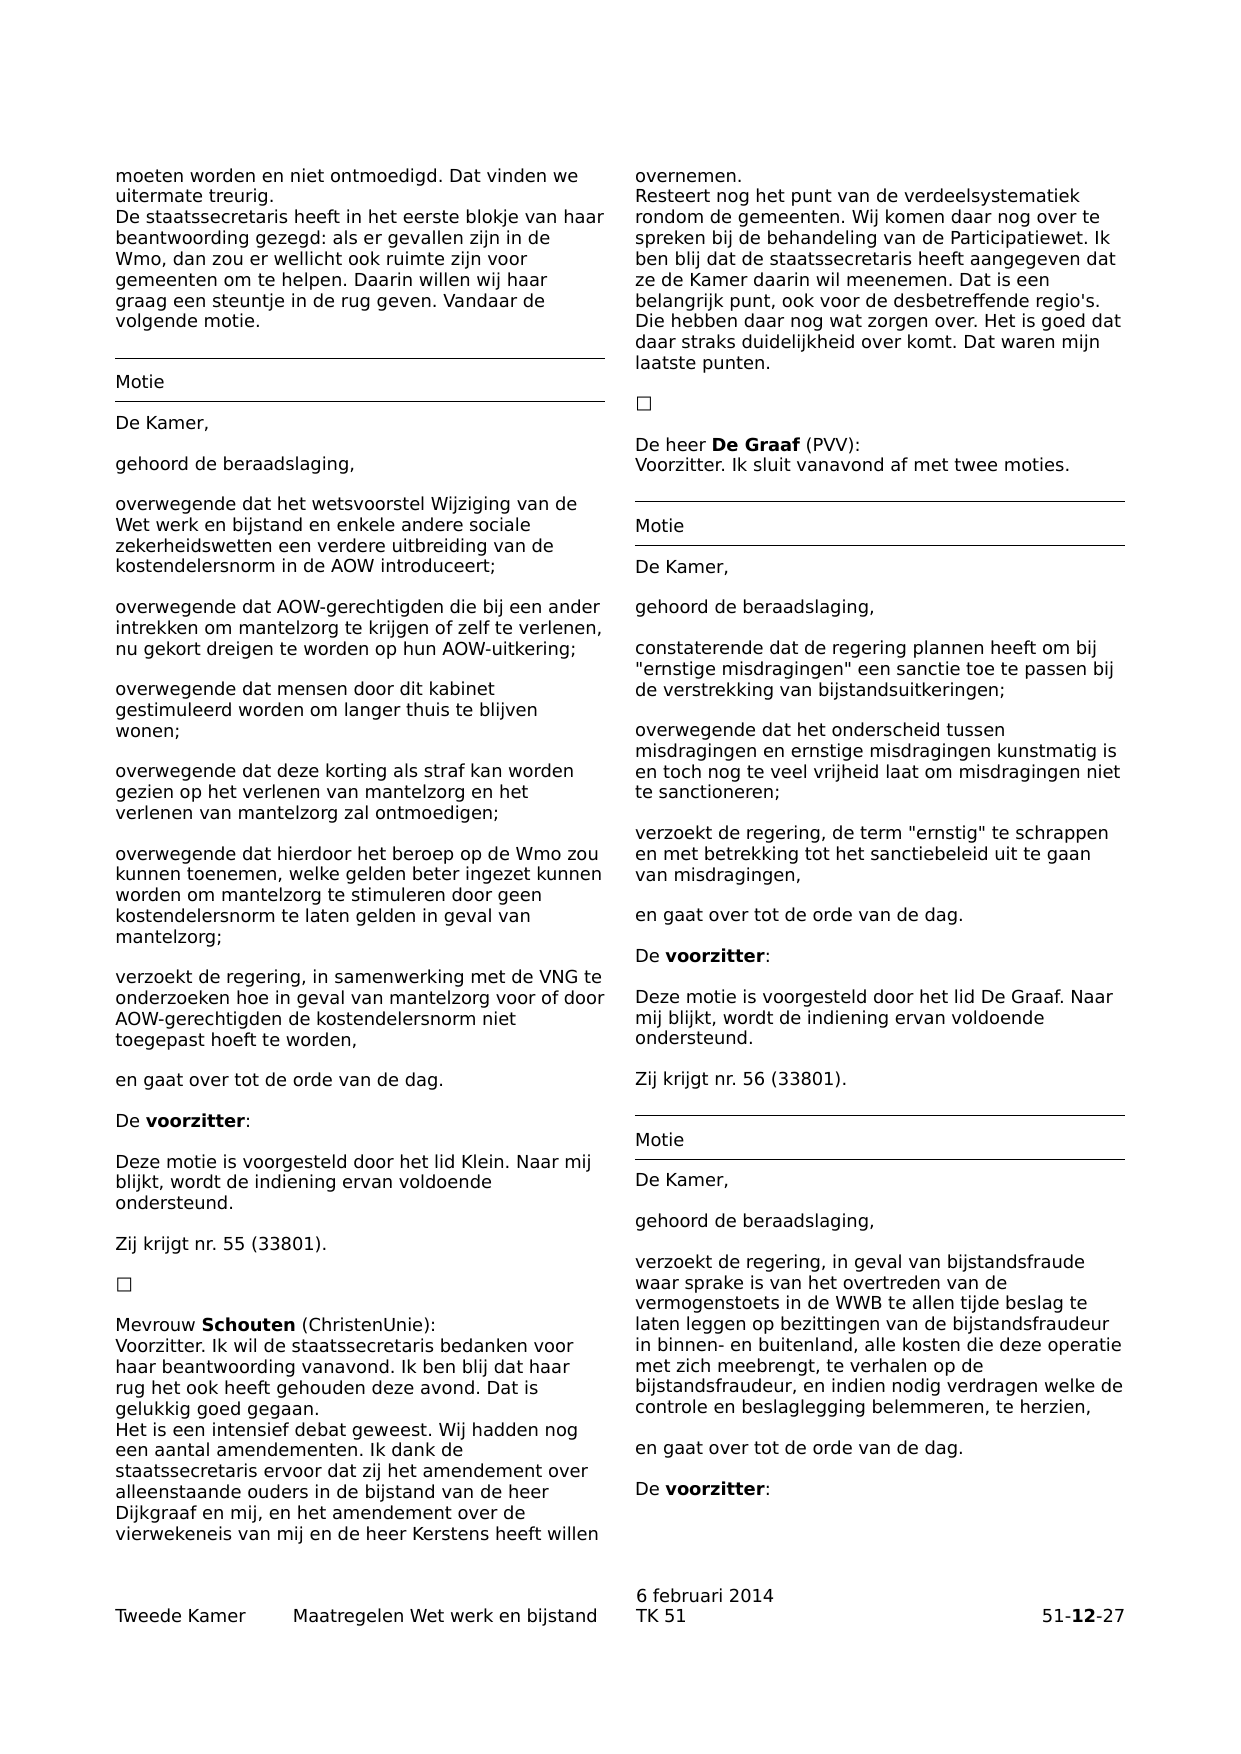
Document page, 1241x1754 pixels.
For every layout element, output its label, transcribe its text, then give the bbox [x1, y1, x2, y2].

text De voorzitter: [115, 1111, 605, 1132]
text De staatssecretaris heeft in het eerste blokje van haar beantwoording gezegd: als er gevallen zijn in de Wmo, dan zou er wellicht ook ruimte zijn voor gemeenten om te helpen. Daarin willen wij haar graag een steuntje in de rug geven. Vandaar de volgende motie. [115, 207, 605, 332]
text Mevrouw Schouten (ChristenUnie): [115, 1315, 605, 1336]
text Deze motie is voorgesteld door het lid Klein. Naar mij blijkt, wordt de indiening ervan voldoende ondersteund. [115, 1152, 605, 1214]
text en gaat over tot de orde van de dag. [635, 905, 1125, 926]
text Motie [115, 372, 605, 393]
text overnemen. [635, 165, 1125, 186]
text moeten worden en niet ontmoedigd. Dat vinden we uitermate treurig. [115, 165, 605, 207]
text De heer De Graaf (PVV): [635, 434, 1125, 455]
text overwegende dat deze korting als straf kan worden gezien op het verlenen van mantelzorg en het verlenen van mantelzorg zal ontmoedigen; [115, 761, 605, 823]
text overwegende dat hierdoor het beroep op de Wmo zou kunnen toenemen, welke gelden beter ingezet kunnen worden om mantelzorg te stimuleren door geen kostendelersnorm te laten gelden in geval van mantelzorg; [115, 843, 605, 947]
text De voorzitter: [635, 946, 1125, 967]
text Het is een intensief debat geweest. Wij hadden nog een aantal amendementen. Ik dank de staatssecretaris ervoor dat zij het amendement over alleenstaande ouders in de bijstand van de heer Dijkgraaf en mij, en het amendement over de vierwekeneis van mij en de heer Kerstens heeft willen [115, 1419, 605, 1544]
text Voorzitter. Ik wil de staatssecretaris bedanken voor haar beantwoording vanavond. Ik ben blij dat haar rug het ook heeft gehouden deze avond. Dat is gelukkig goed gegaan. [115, 1336, 605, 1419]
text en gaat over tot de orde van de dag. [635, 1438, 1125, 1458]
text verzoekt de regering, de term "ernstig" te schrappen en met betrekking tot het sanctiebeleid uit te gaan van misdragingen, [635, 823, 1125, 885]
text verzoekt de regering, in geval van bijstandsfraude waar sprake is van het overtreden van de vermogenstoets in de WWB te allen tijde beslag te laten leggen op bezittingen van de bijstandsfraudeur in binnen- en buitenland, alle kosten die deze operatie met zich meebrengt, te verhalen op de bijstandsfraudeur, en indien nodig verdragen welke de controle en beslaglegging belemmeren, te herzien, [635, 1252, 1125, 1418]
text overwegende dat het wetsvoorstel Wijziging van de Wet werk en bijstand en enkele andere sociale zekerheidswetten een verdere uitbreiding van de kostendelersnorm in de AOW introduceert; [115, 494, 605, 577]
text gehoord de beraadslaging, [635, 597, 1125, 618]
text De Kamer, [115, 413, 605, 433]
text en gaat over tot de orde van de dag. [115, 1070, 605, 1091]
text Motie [635, 1129, 1125, 1150]
text De voorzitter: [635, 1478, 1125, 1499]
text constaterende dat de regering plannen heeft om bij "ernstige misdragingen" een sanctie toe te passen bij de verstrekking van bijstandsuitkeringen; [635, 638, 1125, 700]
text Motie [635, 516, 1125, 537]
text gehoord de beraadslaging, [115, 453, 605, 474]
text De Kamer, [635, 557, 1125, 577]
text verzoekt de regering, in samenwerking met de VNG te onderzoeken hoe in geval van mantelzorg voor of door AOW-gerechtigden de kostendelersnorm niet toegepast hoeft te worden, [115, 967, 605, 1050]
text Deze motie is voorgesteld door het lid De Graaf. Naar mij blijkt, wordt de indiening ervan voldoende ondersteund. [635, 987, 1125, 1049]
text overwegende dat mensen door dit kabinet gestimuleerd worden om langer thuis te blijven wonen; [115, 679, 605, 741]
text overwegende dat AOW-gerechtigden die bij een ander intrekken om mantelzorg te krijgen of zelf te verlenen, nu gekort dreigen te worden op hun AOW-uitkering; [115, 597, 605, 659]
text Zij krijgt nr. 55 (33801). [115, 1234, 605, 1254]
text gehoord de beraadslaging, [635, 1211, 1125, 1232]
text ⬜ [635, 394, 1125, 414]
text ⬜ [115, 1274, 605, 1295]
text Zij krijgt nr. 56 (33801). [635, 1069, 1125, 1090]
text overwegende dat het onderscheid tussen misdragingen en ernstige misdragingen kunstmatig is en toch nog te veel vrijheid laat om misdragingen niet te sanctioneren; [635, 720, 1125, 803]
text Voorzitter. Ik sluit vanavond af met twee moties. [635, 455, 1125, 476]
text Resteert nog het punt van de verdeelsystematiek rondom de gemeenten. Wij komen daar nog over te spreken bij de behandeling van de Participatiewet. Ik ben blij dat de staatssecretaris heeft aangegeven dat ze de Kamer daarin wil meenemen. Dat is een belangrijk punt, ook voor de desbetreffende regio's. Die hebben daar nog wat zorgen over. Het is goed dat daar straks duidelijkheid over komt. Dat waren mijn laatste punten. [635, 186, 1125, 374]
text De Kamer, [635, 1170, 1125, 1191]
